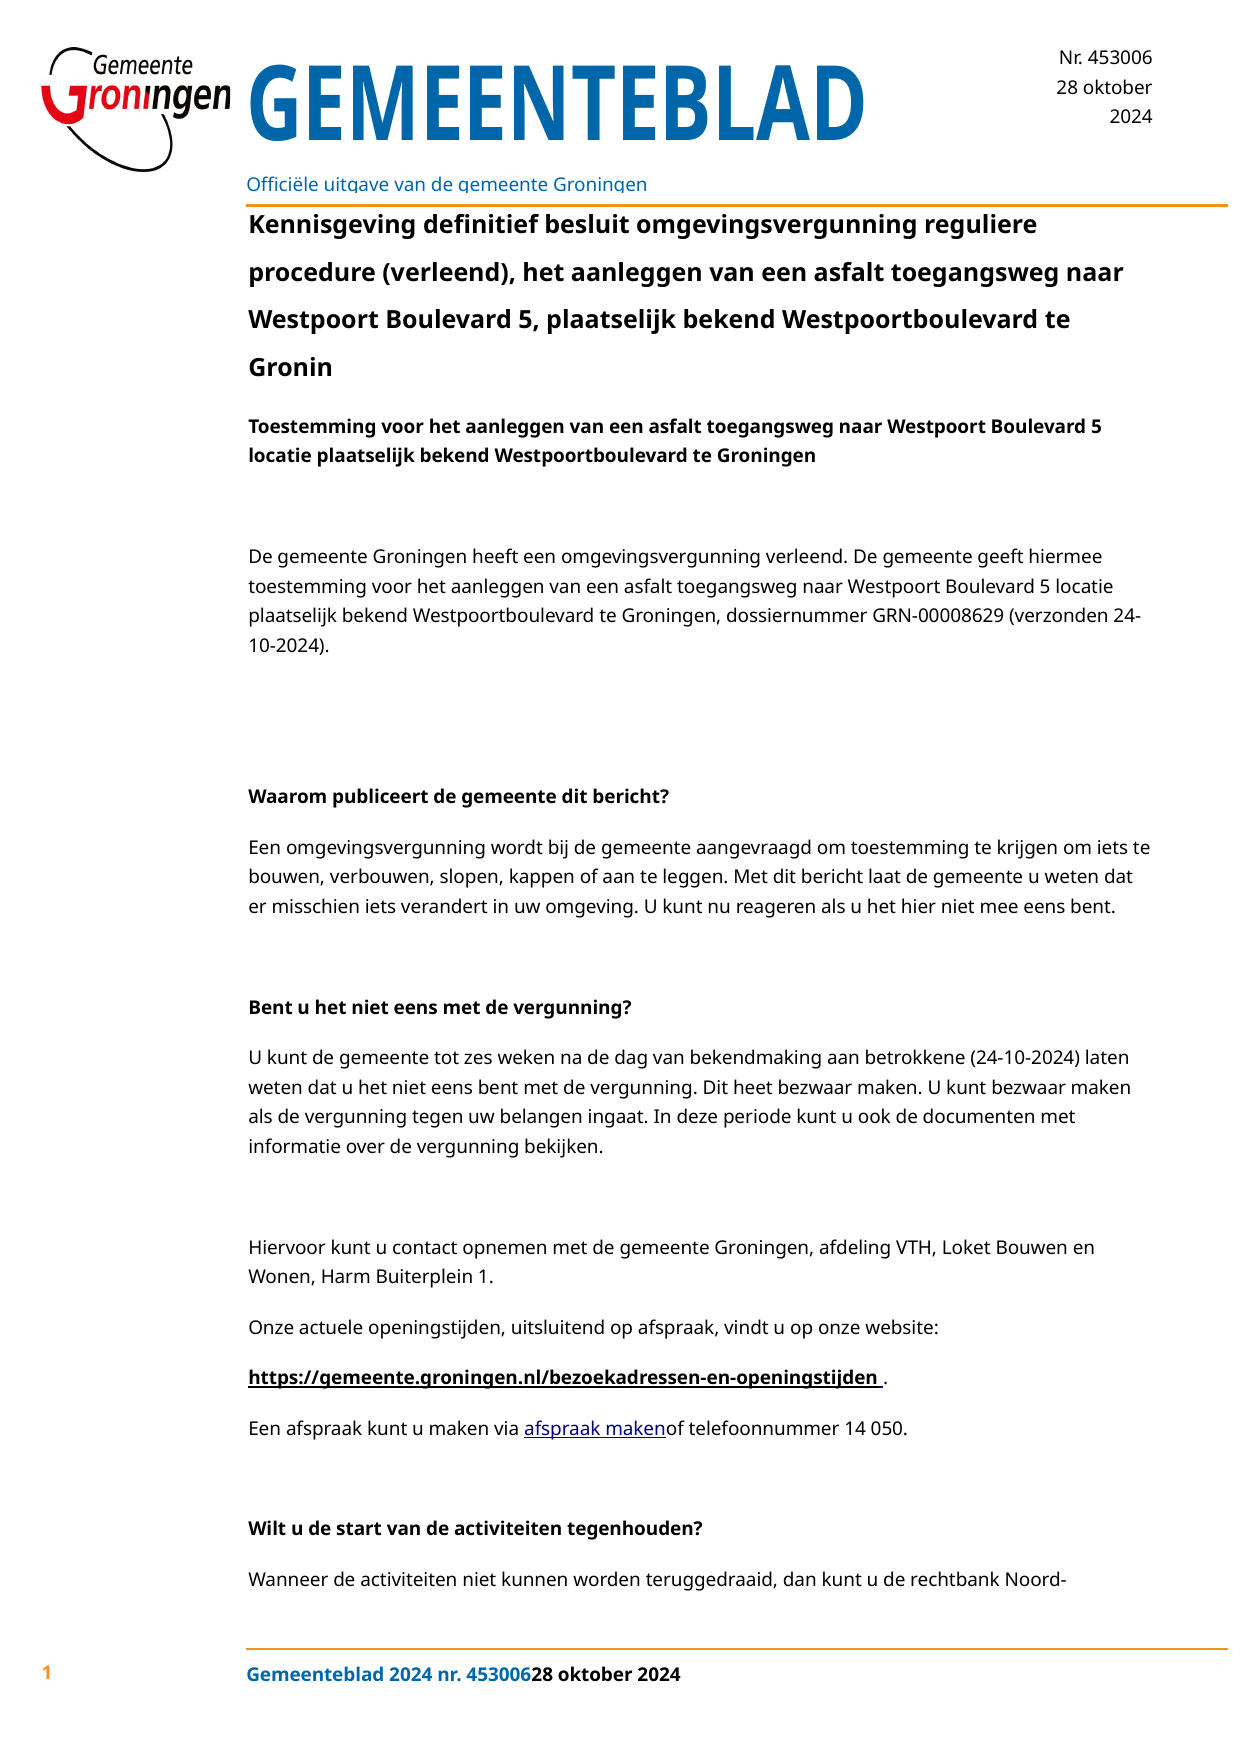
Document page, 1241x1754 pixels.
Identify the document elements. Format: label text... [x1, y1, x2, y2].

text Waarom publiceert de gemeente dit bericht? [248, 783, 1152, 809]
text Bent u het niet eens met de vergunning? [248, 994, 1152, 1020]
text Kennisgeving definitief besluit omgevingsvergunning reguliere procedure (verleend), het aanleggen van een asfalt toegangsweg naar Westpoort Boulevard 5, plaatselijk bekend Westpoortboulevard te Gronin [248, 207, 1152, 384]
text Wanneer de activiteiten niet kunnen worden teruggedraaid, dan kunt u de rechtbank Noord- [248, 1566, 1152, 1592]
text De gemeente Groningen heeft een omgevingsvergunning verleend. De gemeente geeft hiermee toestemming voor het aanleggen van een asfalt toegangsweg naar Westpoort Boulevard 5 locatie plaatselijk bekend Westpoortboulevard te Groningen, dossiernummer GRN-00008629 (verzonden 24-10-2024). [248, 543, 1152, 658]
text Hiervoor kunt u contact opnemen met de gemeente Groningen, afdeling VTH, Loket Bouwen en Wonen, Harm Buiterplein 1. [248, 1234, 1152, 1289]
text Een afspraak kunt u maken via afspraak makenof telefoonnummer 14 050. [248, 1415, 1152, 1441]
text U kunt de gemeente tot zes weken na de dag van bekendmaking aan betrokkene (24-10-2024) laten weten dat u het niet eens bent met de vergunning. Dit heet bezwaar maken. U kunt bezwaar maken als de vergunning tegen uw belangen ingaat. In deze periode kunt u ook de documenten met informatie over de vergunning bekijken. [248, 1044, 1152, 1159]
text Een omgevingsvergunning wordt bij de gemeente aangevraagd om toestemming te krijgen om iets te bouwen, verbouwen, slopen, kappen of aan te leggen. Met dit bericht laat de gemeente u weten dat er misschien iets verandert in uw omgeving. U kunt nu reageren als u het hier niet mee eens bent. [248, 834, 1152, 919]
text https://gemeente.groningen.nl/bezoekadressen-en-openingstijden . [248, 1364, 1152, 1390]
text Wilt u de start van de activiteiten tegenhouden? [248, 1516, 1152, 1541]
text Toestemming voor het aanleggen van een asfalt toegangsweg naar Westpoort Boulevard 5 locatie plaatselijk bekend Westpoortboulevard te Groningen [248, 413, 1152, 468]
picture [41, 47, 231, 172]
text Onze actuele openingstijden, uitsluitend op afspraak, vindt u op onze website: [248, 1314, 1152, 1340]
